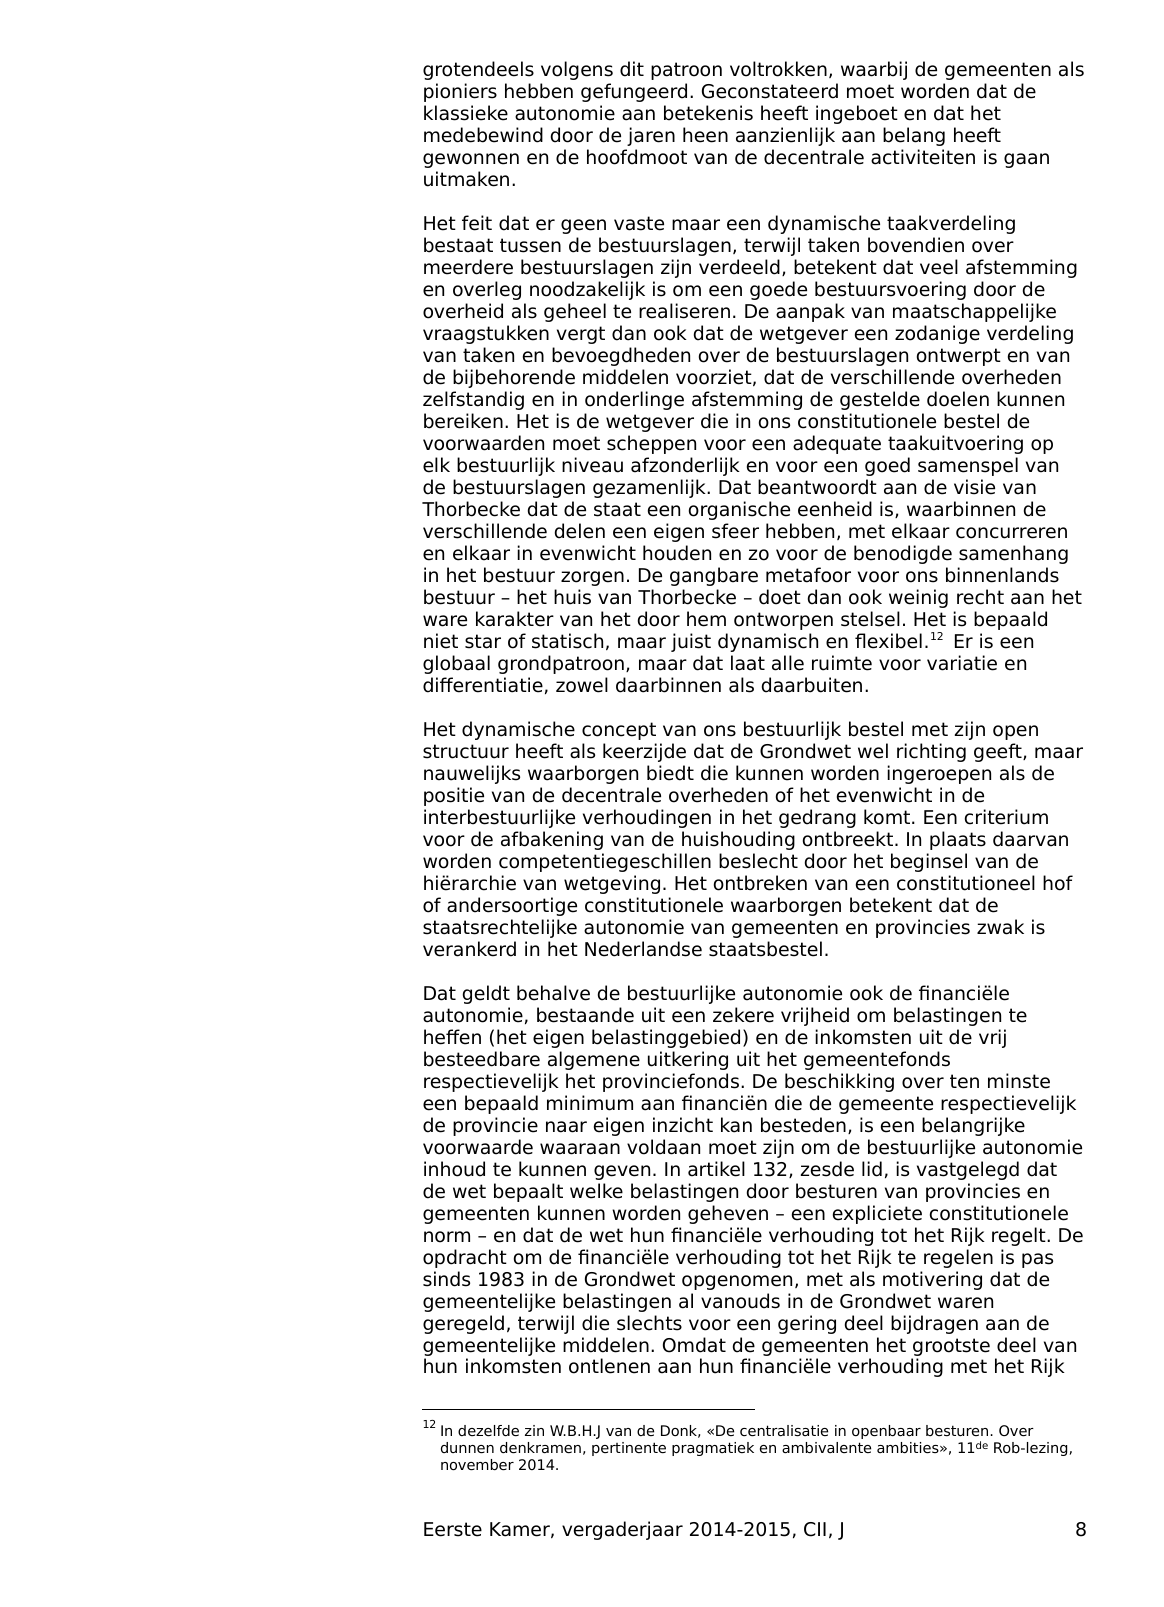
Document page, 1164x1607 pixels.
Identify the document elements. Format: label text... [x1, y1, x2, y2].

text Het dynamische concept van ons bestuurlijk bestel met zijn open structuur heeft als keerzijde dat de Grondwet wel richting geeft, maar nauwelijks waarborgen biedt die kunnen worden ingeroepen als de positie van de decentrale overheden of het evenwicht in de interbestuurlijke verhoudingen in het gedrang komt. Een criterium voor de afbakening van de huishouding ontbreekt. In plaats daarvan worden competentiegeschillen beslecht door het beginsel van de hiërarchie van wetgeving. Het ontbreken van een constitutioneel hof of andersoortige constitutionele waarborgen betekent dat de staatsrechtelijke autonomie van gemeenten en provincies zwak is verankerd in het Nederlandse staatsbestel. [422, 719, 1087, 961]
text In dezelfde zin W.B.H.J van de Donk, «De centralisatie in openbaar besturen. Over dunnen denkramen, pertinente pragmatiek en ambivalente ambities», 11de Rob-lezing, november 2014. [422, 1418, 1087, 1474]
text Dat geldt behalve de bestuurlijke autonomie ook de financiële autonomie, bestaande uit een zekere vrijheid om belastingen te heffen (het eigen belastinggebied) en de inkomsten uit de vrij besteedbare algemene uitkering uit het gemeentefonds respectievelijk het provinciefonds. De beschikking over ten minste een bepaald minimum aan financiën die de gemeente respectievelijk de provincie naar eigen inzicht kan besteden, is een belangrijke voorwaarde waaraan voldaan moet zijn om de bestuurlijke autonomie inhoud te kunnen geven. In artikel 132, zesde lid, is vastgelegd dat de wet bepaalt welke belastingen door besturen van provincies en gemeenten kunnen worden geheven – een expliciete constitutionele norm – en dat de wet hun financiële verhouding tot het Rijk regelt. De opdracht om de financiële verhouding tot het Rijk te regelen is pas sinds 1983 in de Grondwet opgenomen, met als motivering dat de gemeentelijke belastingen al vanouds in de Grondwet waren geregeld, terwijl die slechts voor een gering deel bijdragen aan de gemeentelijke middelen. Omdat de gemeenten het grootste deel van hun inkomsten ontlenen aan hun financiële verhouding met het Rijk [422, 983, 1087, 1378]
text grotendeels volgens dit patroon voltrokken, waarbij de gemeenten als pioniers hebben gefungeerd. Geconstateerd moet worden dat de klassieke autonomie aan betekenis heeft ingeboet en dat het medebewind door de jaren heen aanzienlijk aan belang heeft gewonnen en de hoofdmoot van de decentrale activiteiten is gaan uitmaken. [422, 59, 1087, 191]
text Het feit dat er geen vaste maar een dynamische taakverdeling bestaat tussen de bestuurslagen, terwijl taken bovendien over meerdere bestuurslagen zijn verdeeld, betekent dat veel afstemming en overleg noodzakelijk is om een goede bestuursvoering door de overheid als geheel te realiseren. De aanpak van maatschappelijke vraagstukken vergt dan ook dat de wetgever een zodanige verdeling van taken en bevoegdheden over de bestuurslagen ontwerpt en van de bijbehorende middelen voorziet, dat de verschillende overheden zelfstandig en in onderlinge afstemming de gestelde doelen kunnen bereiken. Het is de wetgever die in ons constitutionele bestel de voorwaarden moet scheppen voor een adequate taakuitvoering op elk bestuurlijk niveau afzonderlijk en voor een goed samenspel van de bestuurslagen gezamenlijk. Dat beantwoordt aan de visie van Thorbecke dat de staat een organische eenheid is, waarbinnen de verschillende delen een eigen sfeer hebben, met elkaar concurreren en elkaar in evenwicht houden en zo voor de benodigde samenhang in het bestuur zorgen. De gangbare metafoor voor ons binnenlands bestuur – het huis van Thorbecke – doet dan ook weinig recht aan het ware karakter van het door hem ontworpen stelsel. Het is bepaald niet star of statisch, maar juist dynamisch en flexibel. Er is een globaal grondpatroon, maar dat laat alle ruimte voor variatie en differentiatie, zowel daarbinnen als daarbuiten. [422, 213, 1087, 697]
